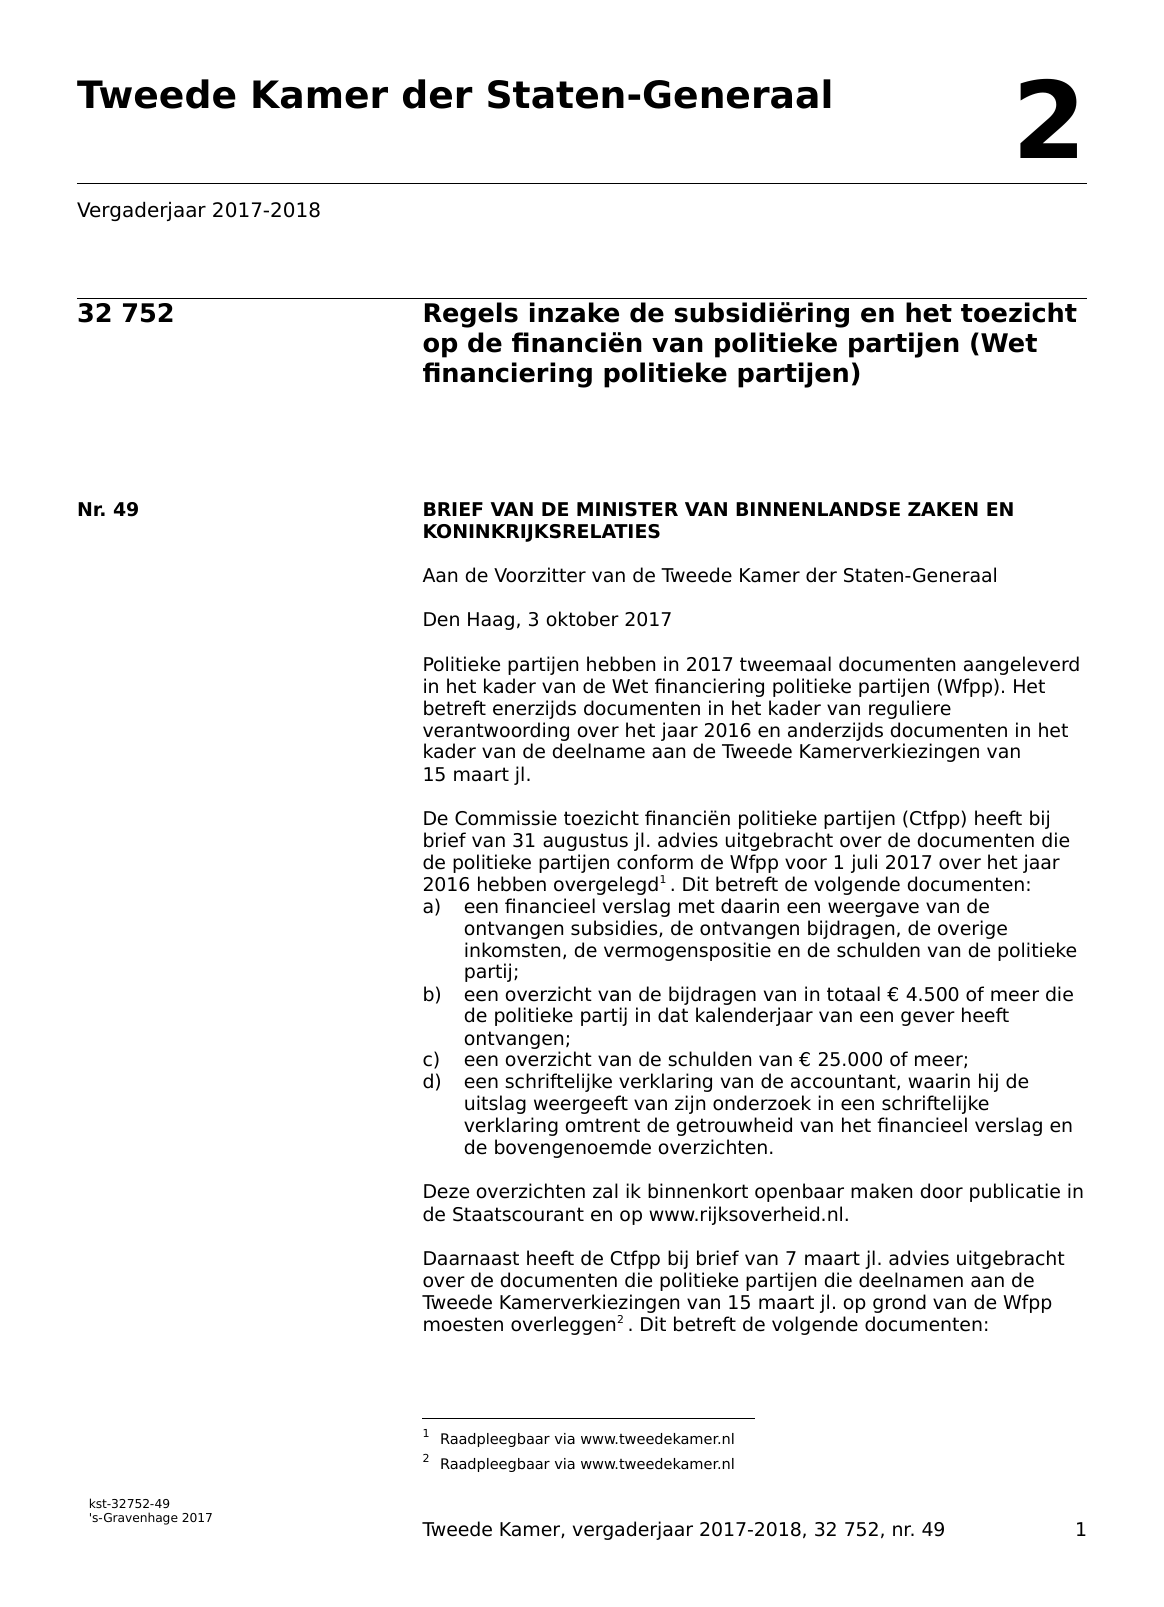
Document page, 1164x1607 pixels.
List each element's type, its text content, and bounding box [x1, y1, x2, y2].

table_cell Vergaderjaar 2017-2018 [77, 184, 1087, 298]
text Deze overzichten zal ik binnenkort openbaar maken door publicatie in de Staatscourant en op www.rijksoverheid.nl. [422, 1181, 1087, 1225]
text Politieke partijen hebben in 2017 tweemaal documenten aangeleverd in het kader van de Wet financiering politieke partijen (Wfpp). Het betreft enerzijds documenten in het kader van reguliere verantwoording over het jaar 2016 en anderzijds documenten in het kader van de deelname aan de Tweede Kamerverkiezingen van 15 maart jl. [422, 653, 1087, 785]
text Raadpleegbaar via www.tweedekamer.nl [422, 1427, 1087, 1449]
table_header 2 [886, 59, 1087, 183]
text b) een overzicht van de bijdragen van in totaal € 4.500 of meer die de politieke partij in dat kalenderjaar van een gever heeft ontvangen; [422, 983, 1087, 1049]
text De Commissie toezicht financiën politieke partijen (Ctfpp) heeft bij brief van 31 augustus jl. advies uitgebracht over de documenten die de politieke partijen conform de Wfpp voor 1 juli 2017 over het jaar 2016 hebben overgelegd. Dit betreft de volgende documenten: [422, 808, 1087, 896]
subtitle 32 752 Regels inzake de subsidiëring en het toezicht op de financiën van politieke partijen (Wet financiering politieke partijen) [77, 299, 1087, 388]
subtitle Nr. 49 BRIEF VAN DE MINISTER VAN BINNENLANDSE ZAKEN EN KONINKRIJKSRELATIES [77, 499, 1087, 543]
text c) een overzicht van de schulden van € 25.000 of meer; [422, 1049, 1087, 1071]
text Raadpleegbaar via www.tweedekamer.nl [422, 1452, 1087, 1474]
text Den Haag, 3 oktober 2017 [422, 609, 1087, 631]
table_header Tweede Kamer der Staten-Generaal [77, 59, 886, 183]
text kst-32752-49 [88, 1497, 323, 1511]
text 's-Gravenhage 2017 [88, 1511, 323, 1525]
text d) een schriftelijke verklaring van de accountant, waarin hij de uitslag weergeeft van zijn onderzoek in een schriftelijke verklaring omtrent de getrouwheid van het financieel verslag en de bovengenoemde overzichten. [422, 1071, 1087, 1159]
text Aan de Voorzitter van de Tweede Kamer der Staten-Generaal [422, 565, 1087, 587]
text a) een financieel verslag met daarin een weergave van de ontvangen subsidies, de ontvangen bijdragen, de overige inkomsten, de vermogenspositie en de schulden van de politieke partij; [422, 896, 1087, 983]
text Daarnaast heeft de Ctfpp bij brief van 7 maart jl. advies uitgebracht over de documenten die politieke partijen die deelnamen aan de Tweede Kamerverkiezingen van 15 maart jl. op grond van de Wfpp moesten overleggen. Dit betreft de volgende documenten: [422, 1248, 1087, 1336]
